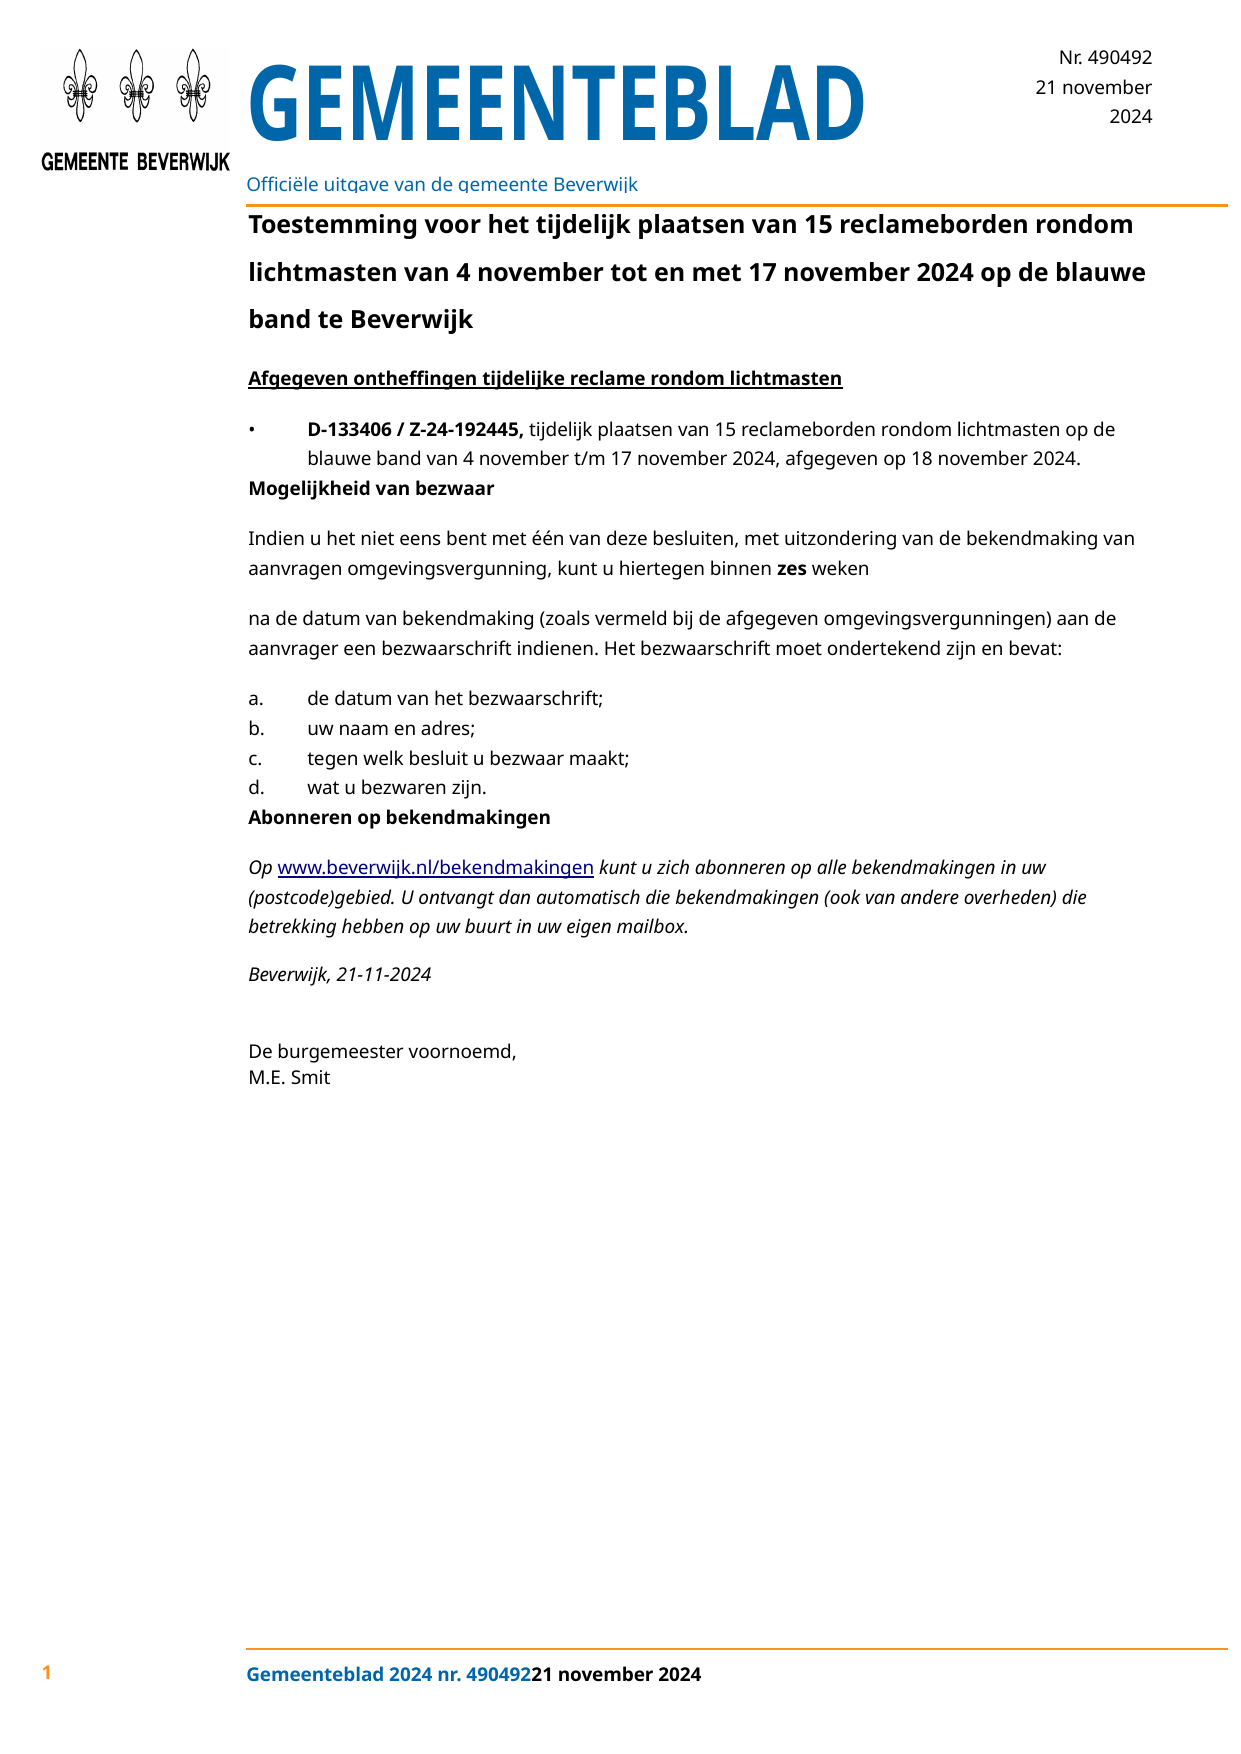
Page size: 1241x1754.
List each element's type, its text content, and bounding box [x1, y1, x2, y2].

text Mogelijkheid van bezwaar [248, 475, 1152, 501]
text De burgemeester voornoemd, [248, 1038, 1152, 1064]
text Abonneren op bekendmakingen [248, 804, 1152, 829]
list wat u bezwaren zijn. [248, 774, 1152, 800]
text na de datum van bekendmaking (zoals vermeld bij de afgegeven omgevingsvergunningen) aan de aanvrager een bezwaarschrift indienen. Het bezwaarschrift moet ondertekend zijn en bevat: [248, 606, 1152, 661]
list tegen welk besluit u bezwaar maakt; [248, 745, 1152, 770]
list de datum van het bezwaarschrift; [248, 686, 1152, 711]
picture [41, 47, 231, 172]
text Beverwijk, 21-11-2024 [248, 961, 1152, 987]
text Op www.beverwijk.nl/bekendmakingen kunt u zich abonneren op alle bekendmakingen in uw (postcode)gebied. U ontvangt dan automatisch die bekendmakingen (ook van andere overheden) die betrekking hebben op uw buurt in uw eigen mailbox. [248, 854, 1152, 939]
text Afgegeven ontheffingen tijdelijke reclame rondom lichtmasten [248, 366, 1152, 391]
list uw naam en adres; [248, 715, 1152, 741]
text Indien u het niet eens bent met één van deze besluiten, met uitzondering van de bekendmaking van aanvragen omgevingsvergunning, kunt u hiertegen binnen zes weken [248, 526, 1152, 581]
list D-133406 / Z-24-192445, tijdelijk plaatsen van 15 reclameborden rondom lichtmasten op de blauwe band van 4 november t/m 17 november 2024, afgegeven op 18 november 2024. [248, 416, 1152, 471]
text M.E. Smit [248, 1064, 1152, 1090]
text Toestemming voor het tijdelijk plaatsen van 15 reclameborden rondom lichtmasten van 4 november tot en met 17 november 2024 op de blauwe band te Beverwijk [248, 207, 1152, 336]
